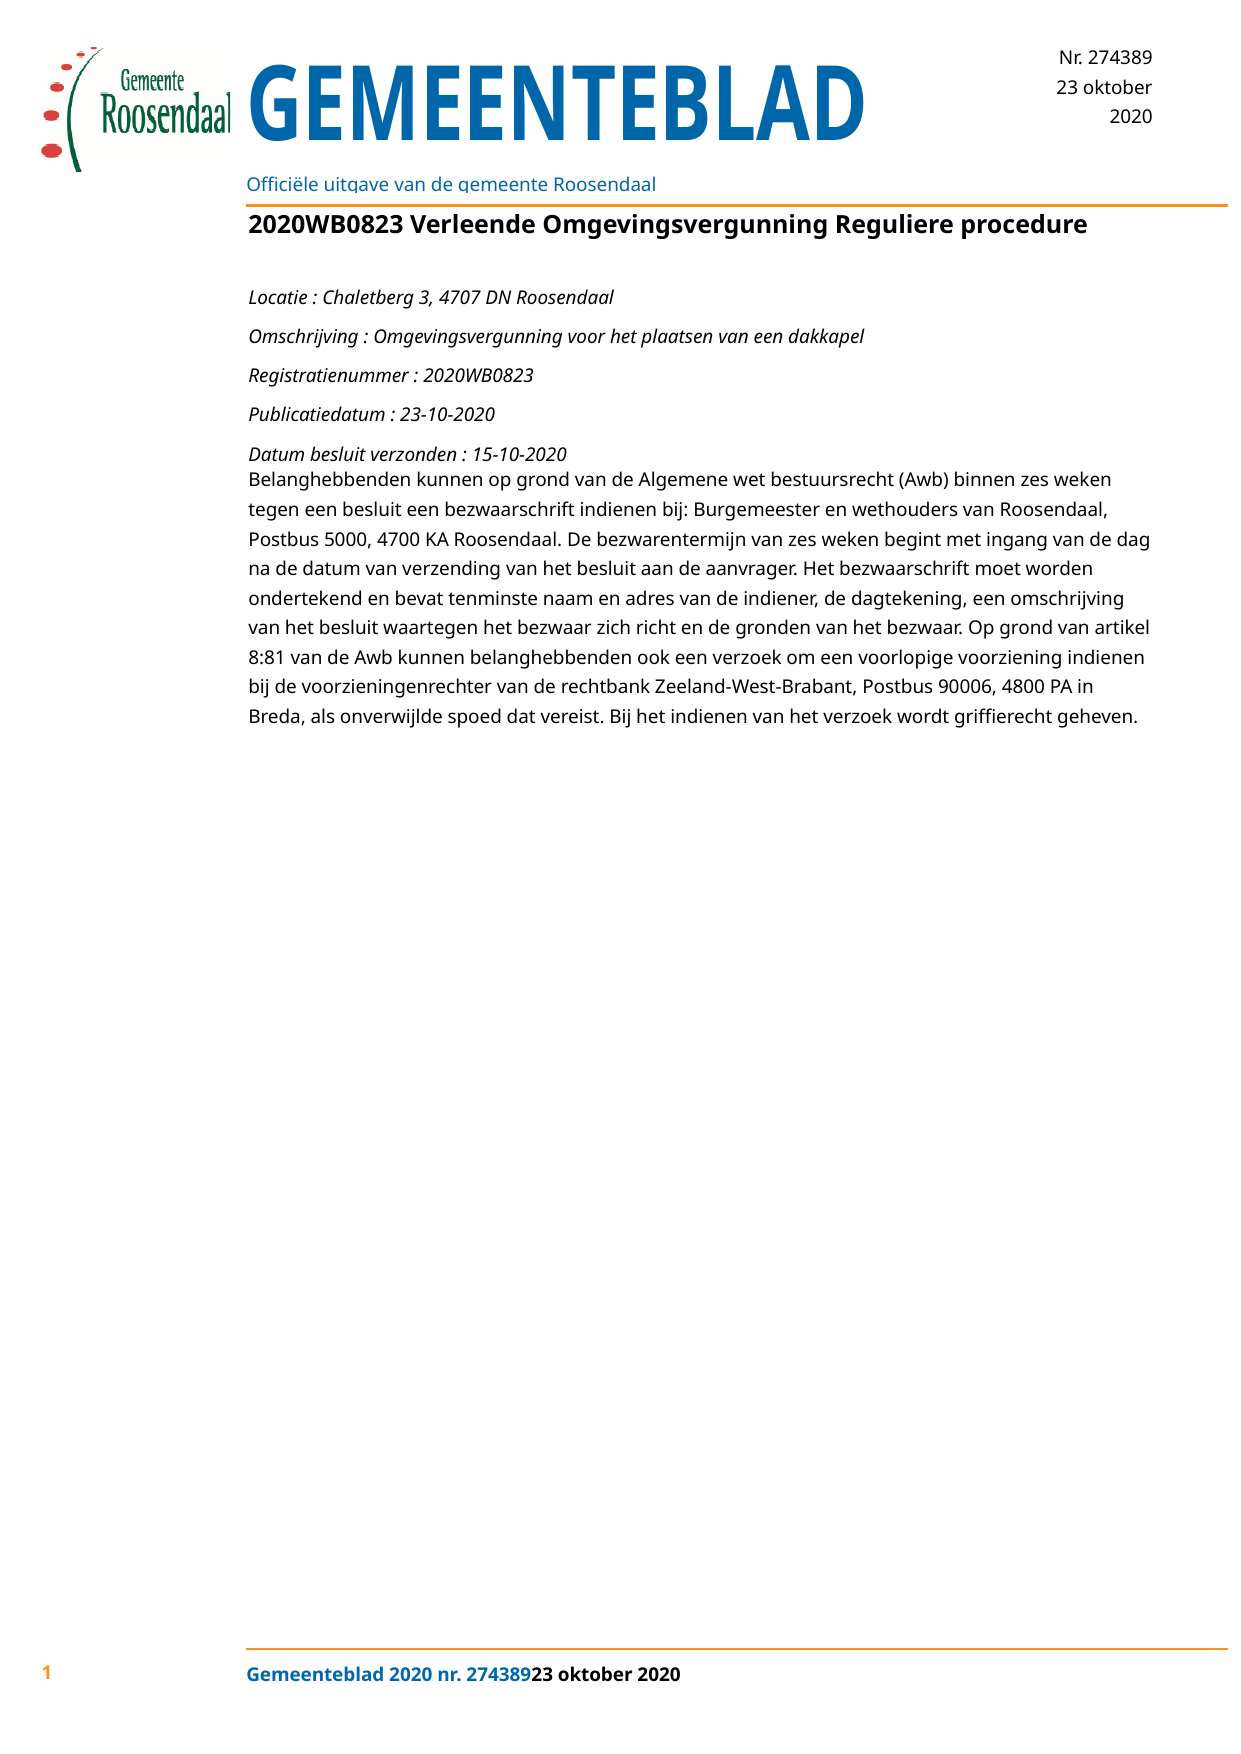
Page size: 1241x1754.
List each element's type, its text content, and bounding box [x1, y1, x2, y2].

text Belanghebbenden kunnen op grond van de Algemene wet bestuursrecht (Awb) binnen zes weken tegen een besluit een bezwaarschrift indienen bij: Burgemeester en wethouders van Roosendaal, Postbus 5000, 4700 KA Roosendaal. De bezwarentermijn van zes weken begint met ingang van de dag na de datum van verzending van het besluit aan de aanvrager. Het bezwaarschrift moet worden ondertekend en bevat tenminste naam en adres van de indiener, de dagtekening, een omschrijving van het besluit waartegen het bezwaar zich richt en de gronden van het bezwaar. Op grond van artikel 8:81 van de Awb kunnen belanghebbenden ook een verzoek om een voorlopige voorziening indienen bij de voorzieningenrechter van de rechtbank Zeeland-West-Brabant, Postbus 90006, 4800 PA in Breda, als onverwijlde spoed dat vereist. Bij het indienen van het verzoek wordt griffierecht geheven. [248, 467, 1152, 729]
text Publicatiedatum : 23-10-2020 [248, 402, 1152, 427]
text Datum besluit verzonden : 15-10-2020 [248, 441, 1152, 467]
text 2020WB0823 Verleende Omgevingsvergunning Reguliere procedure [248, 207, 1152, 241]
picture [41, 47, 231, 172]
text Registratienummer : 2020WB0823 [248, 362, 1152, 388]
text Omschrijving : Omgevingsvergunning voor het plaatsen van een dakkapel [248, 323, 1152, 349]
text Locatie : Chaletberg 3, 4707 DN Roosendaal [248, 284, 1152, 309]
